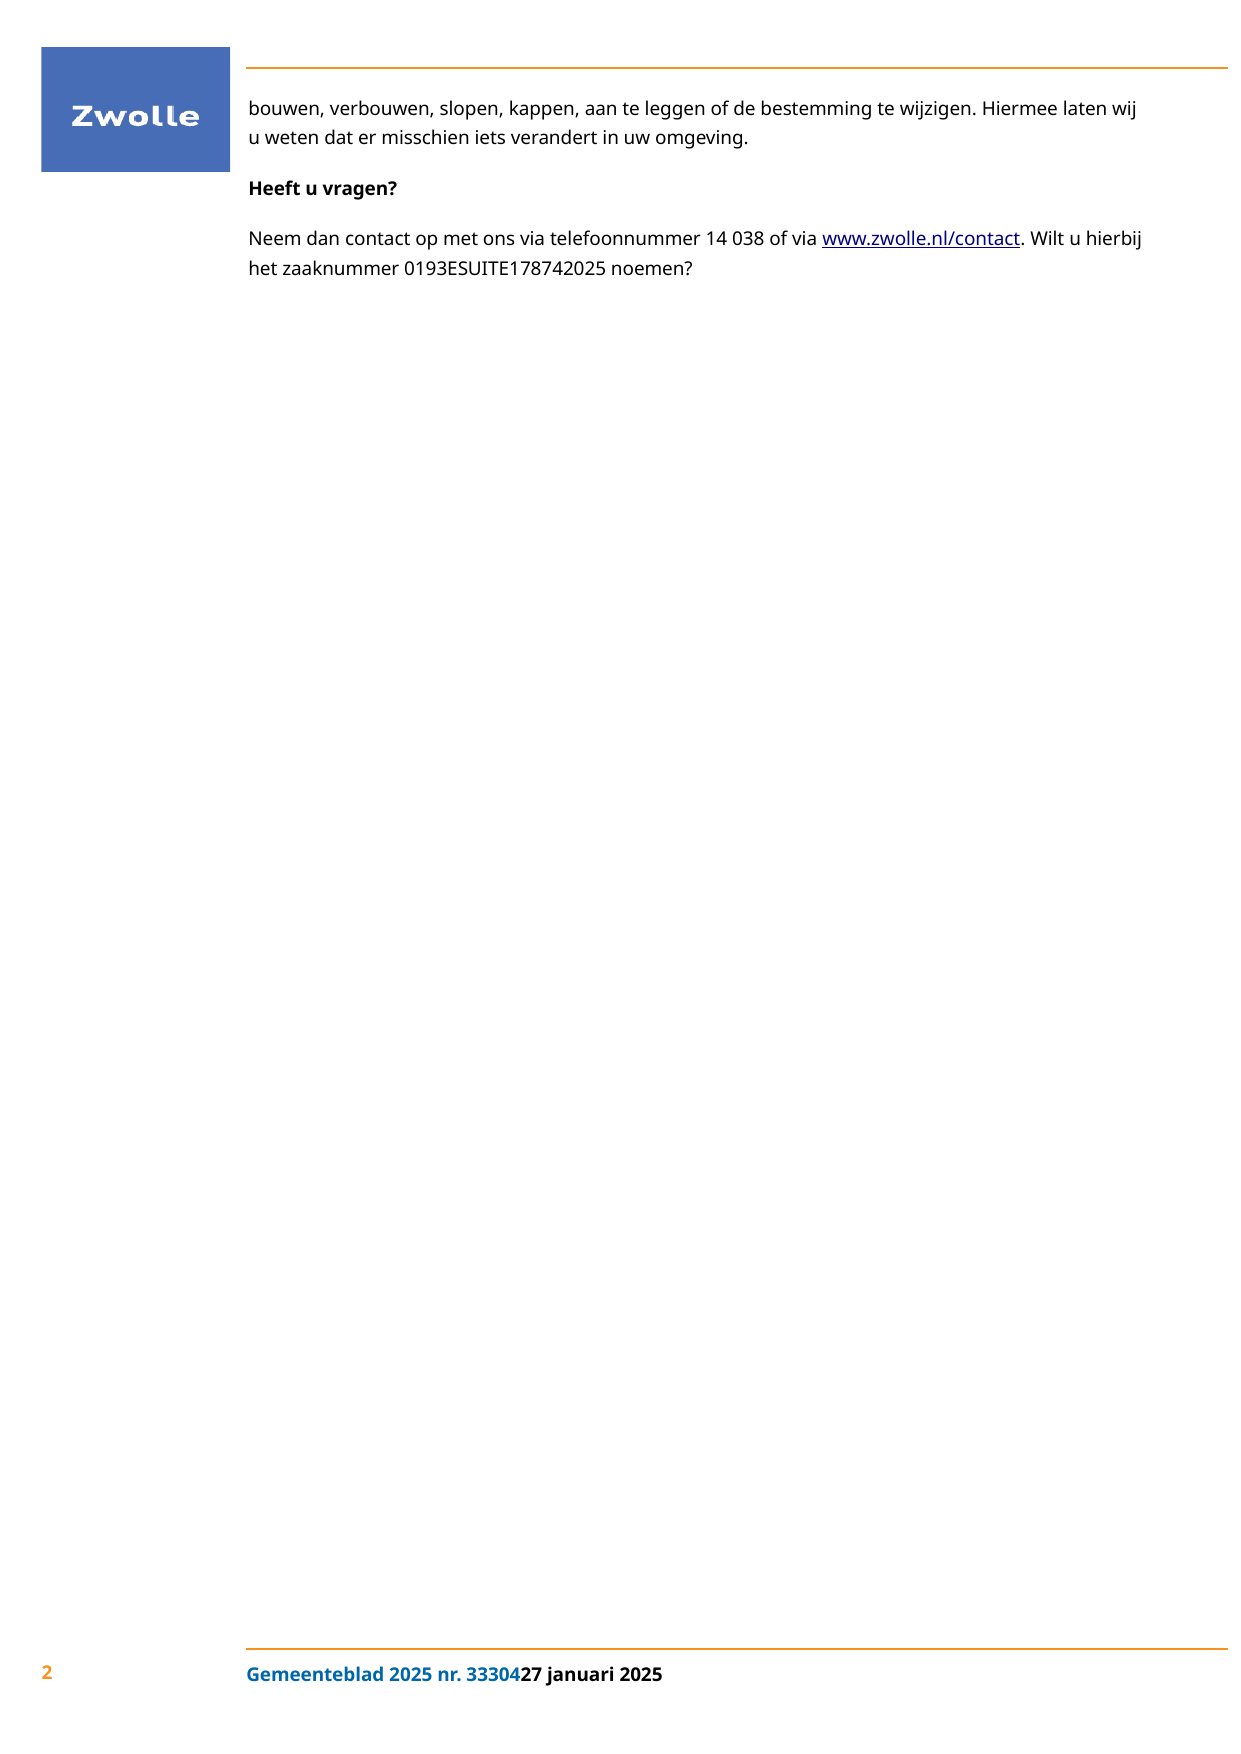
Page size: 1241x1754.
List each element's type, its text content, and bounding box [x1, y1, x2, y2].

picture [41, 47, 231, 172]
text Heeft u vragen? [248, 175, 1152, 201]
text bouwen, verbouwen, slopen, kappen, aan te leggen of de bestemming te wijzigen. Hiermee laten wij u weten dat er misschien iets verandert in uw omgeving. [248, 95, 1152, 150]
text Neem dan contact op met ons via telefoonnummer 14 038 of via www.zwolle.nl/contact. Wilt u hierbij het zaaknummer 0193ESUITE178742025 noemen? [248, 225, 1152, 281]
